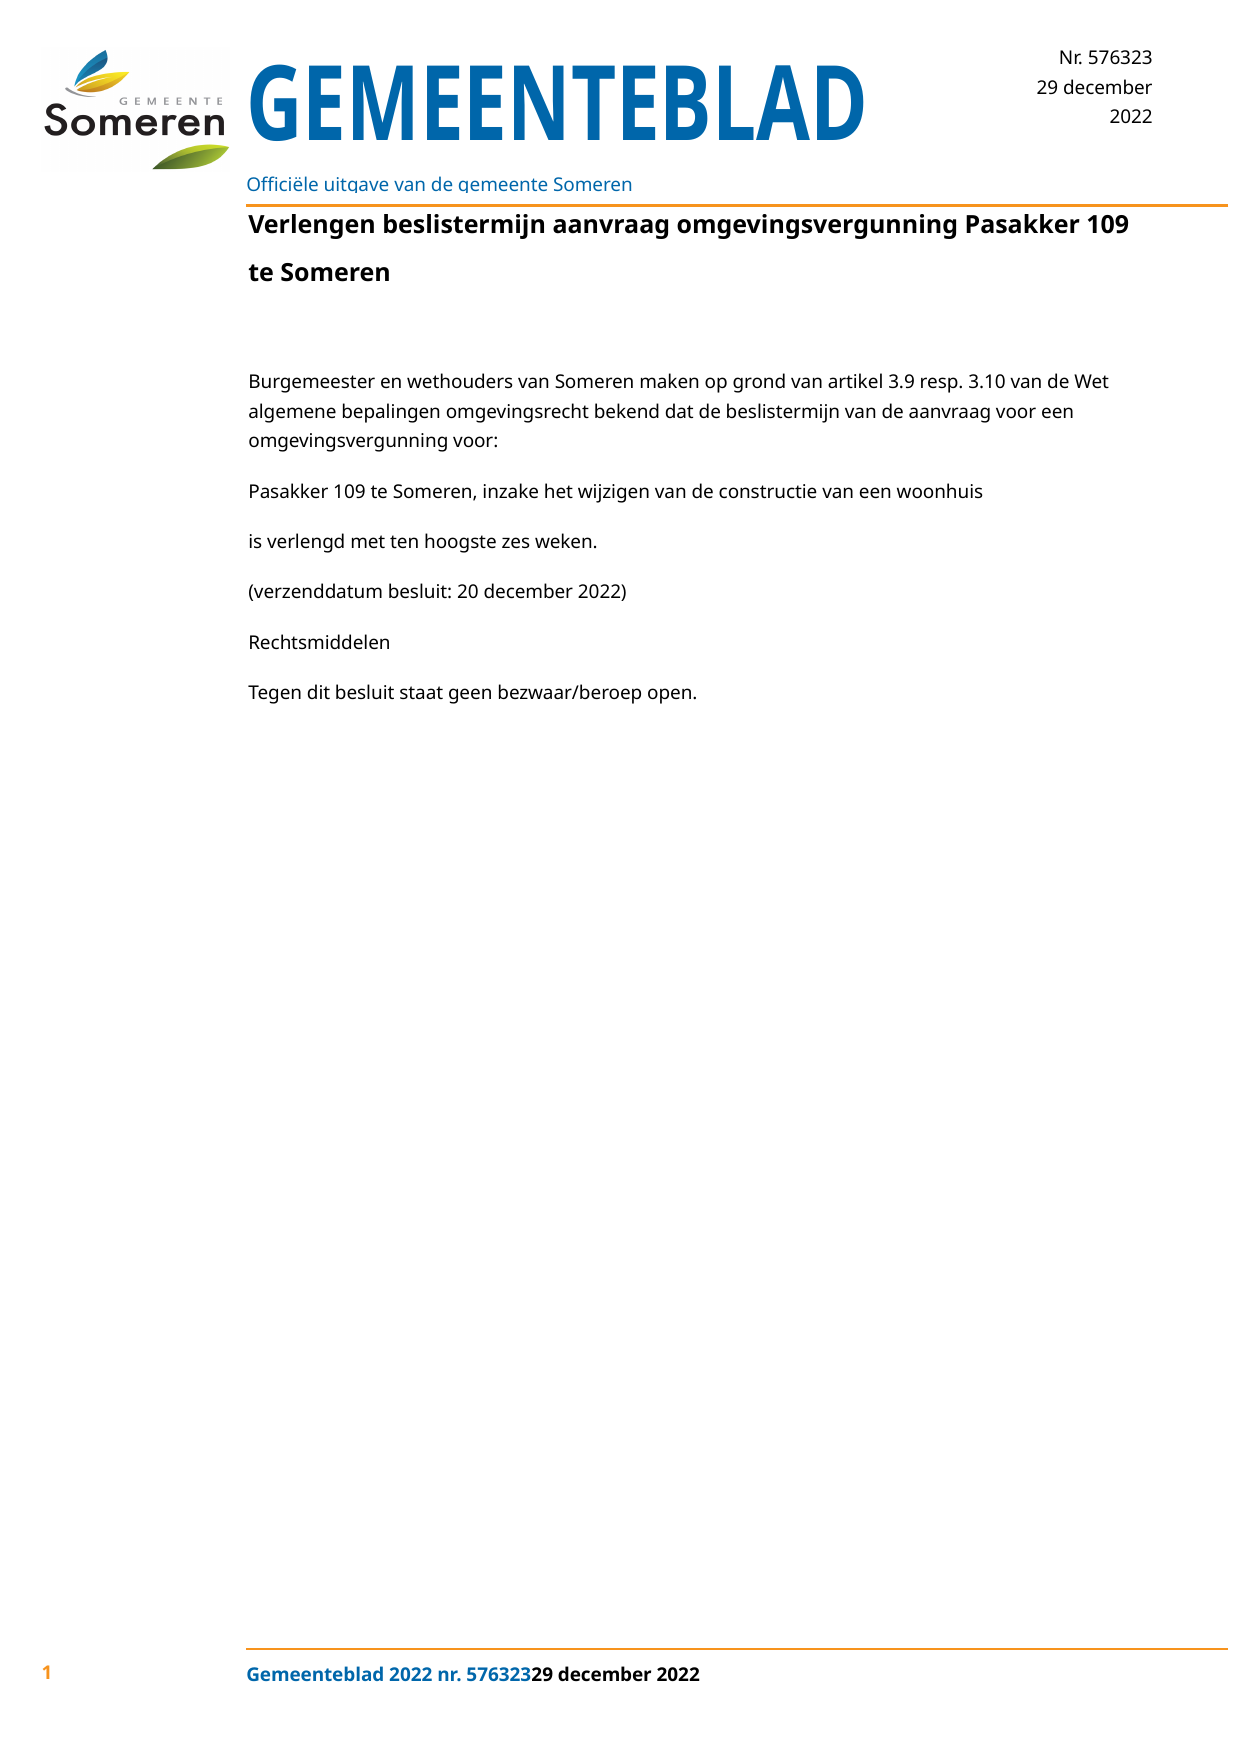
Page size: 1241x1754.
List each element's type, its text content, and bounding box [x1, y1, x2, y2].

text Burgemeester en wethouders van Someren maken op grond van artikel 3.9 resp. 3.10 van de Wet algemene bepalingen omgevingsrecht bekend dat de beslistermijn van de aanvraag voor een omgevingsvergunning voor: [248, 368, 1152, 453]
picture [41, 47, 231, 172]
text (verzenddatum besluit: 20 december 2022) [248, 579, 1152, 604]
text Pasakker 109 te Someren, inzake het wijzigen van de constructie van een woonhuis [248, 478, 1152, 504]
text Rechtsmiddelen [248, 629, 1152, 655]
text Tegen dit besluit staat geen bezwaar/beroep open. [248, 679, 1152, 705]
text is verlengd met ten hoogste zes weken. [248, 528, 1152, 554]
text Verlengen beslistermijn aanvraag omgevingsvergunning Pasakker 109 te Someren [248, 207, 1152, 288]
